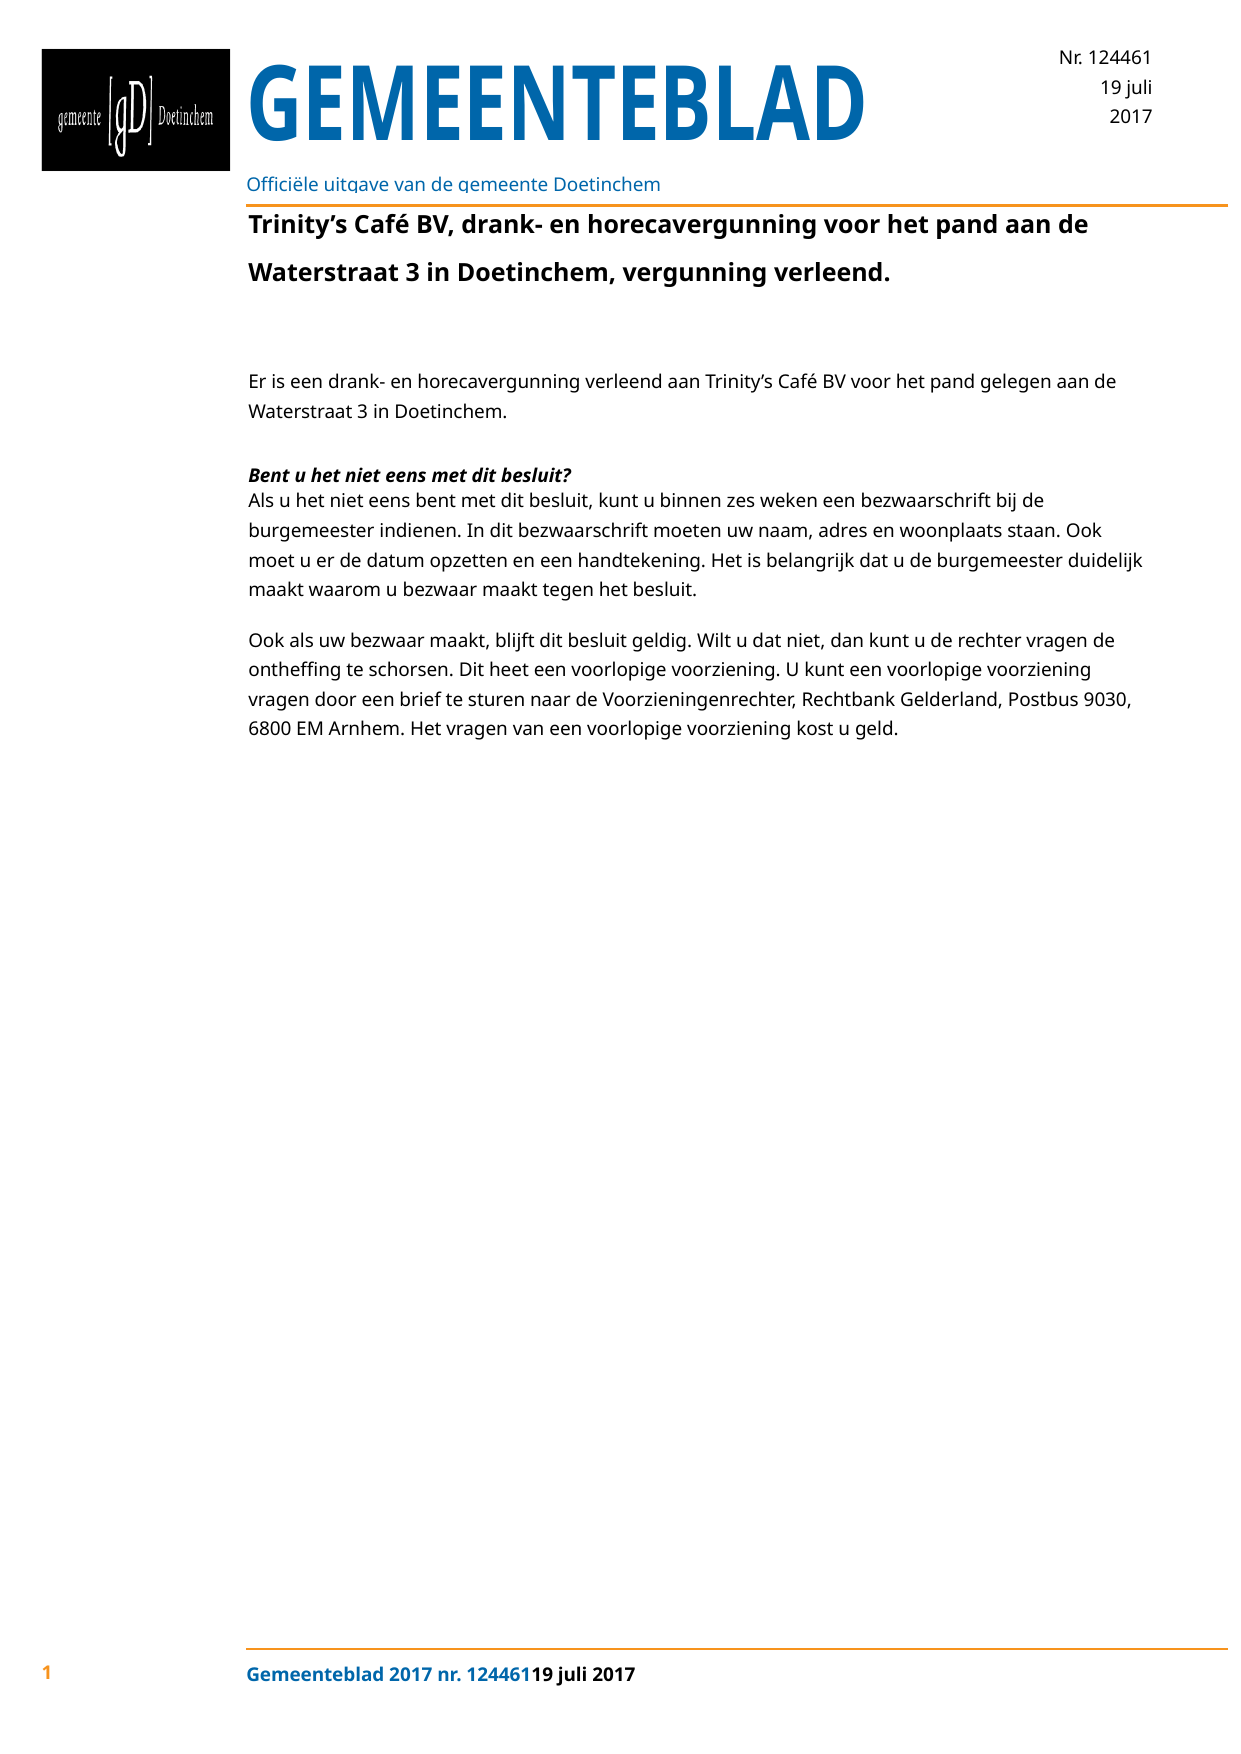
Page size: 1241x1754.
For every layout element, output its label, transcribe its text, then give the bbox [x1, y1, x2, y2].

text Bent u het niet eens met dit besluit? [248, 462, 1152, 488]
text Als u het niet eens bent met dit besluit, kunt u binnen zes weken een bezwaarschrift bij de burgemeester indienen. In dit bezwaarschrift moeten uw naam, adres en woonplaats staan. Ook moet u er de datum opzetten en een handtekening. Het is belangrijk dat u de burgemeester duidelijk maakt waarom u bezwaar maakt tegen het besluit. [248, 488, 1152, 602]
text Trinity’s Café BV, drank- en horecavergunning voor het pand aan de Waterstraat 3 in Doetinchem, vergunning verleend. [248, 207, 1152, 288]
text Er is een drank- en horecavergunning verleend aan Trinity’s Café BV voor het pand gelegen aan de Waterstraat 3 in Doetinchem. [248, 368, 1152, 424]
picture [41, 47, 231, 172]
text Ook als uw bezwaar maakt, blijft dit besluit geldig. Wilt u dat niet, dan kunt u de rechter vragen de ontheffing te schorsen. Dit heet een voorlopige voorziening. U kunt een voorlopige voorziening vragen door een brief te sturen naar de Voorzieningenrechter, Rechtbank Gelderland, Postbus 9030, 6800 EM Arnhem. Het vragen van een voorlopige voorziening kost u geld. [248, 627, 1152, 741]
